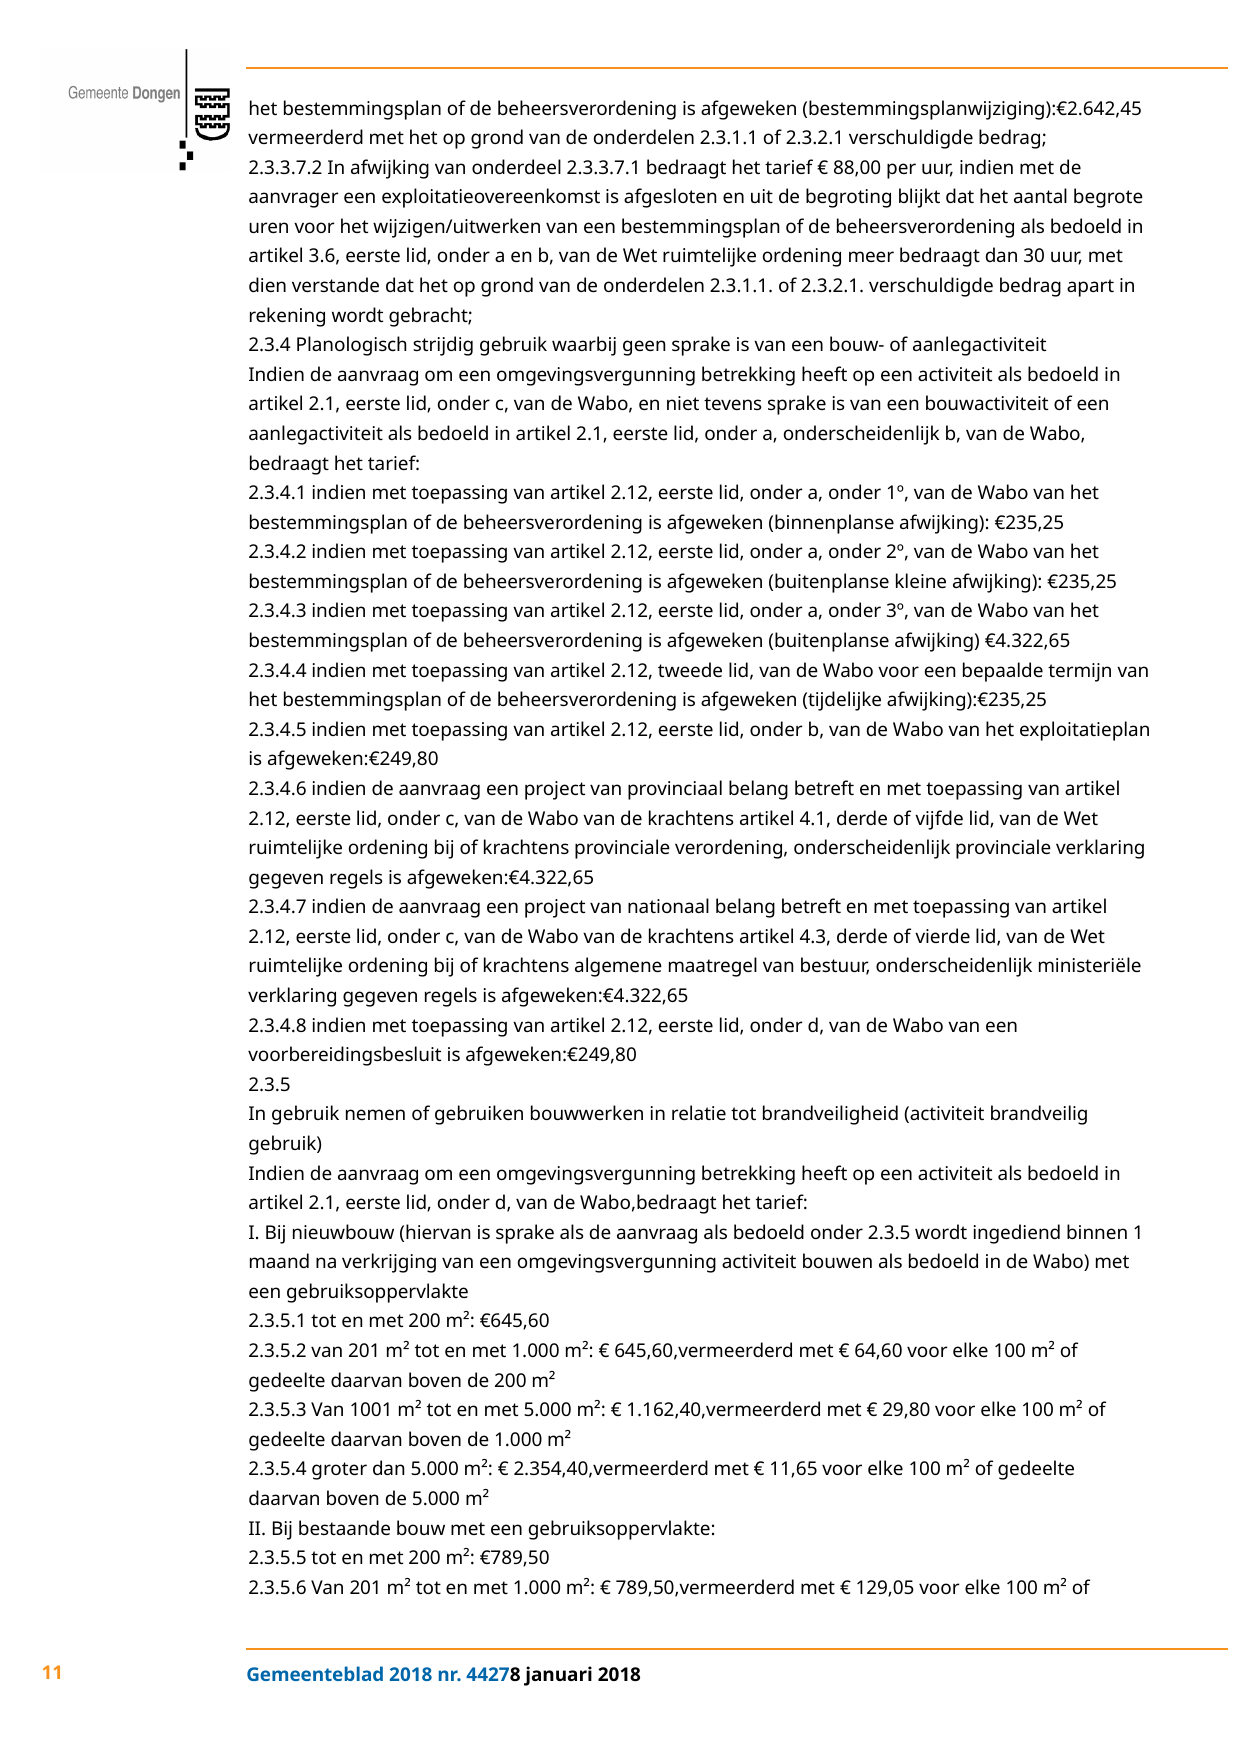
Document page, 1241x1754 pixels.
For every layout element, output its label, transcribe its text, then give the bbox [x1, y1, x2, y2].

text 2.3.5.3 Van 1001 m² tot en met 5.000 m²: € 1.162,40,vermeerderd met € 29,80 voor elke 100 m² of gedeelte daarvan boven de 1.000 m² [248, 1396, 1152, 1452]
text 2.3.5.5 tot en met 200 m²: €789,50 [248, 1544, 1152, 1570]
text 2.3.5 [248, 1071, 1152, 1097]
text 2.3.5.6 Van 201 m² tot en met 1.000 m²: € 789,50,vermeerderd met € 129,05 voor elke 100 m² of [248, 1574, 1152, 1600]
text 2.3.4.2 indien met toepassing van artikel 2.12, eerste lid, onder a, onder 2º, van de Wabo van het bestemmingsplan of de beheersverordening is afgeweken (buitenplanse kleine afwijking): €235,25 [248, 538, 1152, 594]
picture [41, 47, 231, 172]
text 2.3.5.1 tot en met 200 m²: €645,60 [248, 1308, 1152, 1333]
text 2.3.4.3 indien met toepassing van artikel 2.12, eerste lid, onder a, onder 3º, van de Wabo van het bestemmingsplan of de beheersverordening is afgeweken (buitenplanse afwijking) €4.322,65 [248, 598, 1152, 653]
text 2.3.5.2 van 201 m² tot en met 1.000 m²: € 645,60,vermeerderd met € 64,60 voor elke 100 m² of gedeelte daarvan boven de 200 m² [248, 1337, 1152, 1393]
text Indien de aanvraag om een omgevingsvergunning betrekking heeft op een activiteit als bedoeld in artikel 2.1, eerste lid, onder d, van de Wabo,bedraagt het tarief: [248, 1160, 1152, 1215]
text 2.3.4.8 indien met toepassing van artikel 2.12, eerste lid, onder d, van de Wabo van een voorbereidingsbesluit is afgeweken:€249,80 [248, 1012, 1152, 1067]
text 2.3.4.4 indien met toepassing van artikel 2.12, tweede lid, van de Wabo voor een bepaalde termijn van het bestemmingsplan of de beheersverordening is afgeweken (tijdelijke afwijking):€235,25 [248, 657, 1152, 712]
text 2.3.3.7.2 In afwijking van onderdeel 2.3.3.7.1 bedraagt het tarief € 88,00 per uur, indien met de aanvrager een exploitatieovereenkomst is afgesloten en uit de begroting blijkt dat het aantal begrote uren voor het wijzigen/uitwerken van een bestemmingsplan of de beheersverordening als bedoeld in artikel 3.6, eerste lid, onder a en b, van de Wet ruimtelijke ordening meer bedraagt dan 30 uur, met dien verstande dat het op grond van de onderdelen 2.3.1.1. of 2.3.2.1. verschuldigde bedrag apart in rekening wordt gebracht; [248, 154, 1152, 328]
text II. Bij bestaande bouw met een gebruiksoppervlakte: [248, 1515, 1152, 1541]
text 2.3.4 Planologisch strijdig gebruik waarbij geen sprake is van een bouw- of aanlegactiviteit [248, 331, 1152, 357]
text In gebruik nemen of gebruiken bouwwerken in relatie tot brandveiligheid (activiteit brandveilig gebruik) [248, 1101, 1152, 1156]
text 2.3.4.5 indien met toepassing van artikel 2.12, eerste lid, onder b, van de Wabo van het exploitatieplan is afgeweken:€249,80 [248, 716, 1152, 771]
text Indien de aanvraag om een omgevingsvergunning betrekking heeft op een activiteit als bedoeld in artikel 2.1, eerste lid, onder c, van de Wabo, en niet tevens sprake is van een bouwactiviteit of een aanlegactiviteit als bedoeld in artikel 2.1, eerste lid, onder a, onderscheidenlijk b, van de Wabo, bedraagt het tarief: [248, 361, 1152, 476]
text 2.3.4.1 indien met toepassing van artikel 2.12, eerste lid, onder a, onder 1º, van de Wabo van het bestemmingsplan of de beheersverordening is afgeweken (binnenplanse afwijking): €235,25 [248, 479, 1152, 535]
text I. Bij nieuwbouw (hiervan is sprake als de aanvraag als bedoeld onder 2.3.5 wordt ingediend binnen 1 maand na verkrijging van een omgevingsvergunning activiteit bouwen als bedoeld in de Wabo) met een gebruiksoppervlakte [248, 1219, 1152, 1304]
text 2.3.4.7 indien de aanvraag een project van nationaal belang betreft en met toepassing van artikel 2.12, eerste lid, onder c, van de Wabo van de krachtens artikel 4.3, derde of vierde lid, van de Wet ruimtelijke ordening bij of krachtens algemene maatregel van bestuur, onderscheidenlijk ministeriële verklaring gegeven regels is afgeweken:€4.322,65 [248, 893, 1152, 1008]
text het bestemmingsplan of de beheersverordening is afgeweken (bestemmingsplanwijziging):€2.642,45 vermeerderd met het op grond van de onderdelen 2.3.1.1 of 2.3.2.1 verschuldigde bedrag; [248, 95, 1152, 150]
text 2.3.5.4 groter dan 5.000 m²: € 2.354,40,vermeerderd met € 11,65 voor elke 100 m² of gedeelte daarvan boven de 5.000 m² [248, 1456, 1152, 1511]
text 2.3.4.6 indien de aanvraag een project van provinciaal belang betreft en met toepassing van artikel 2.12, eerste lid, onder c, van de Wabo van de krachtens artikel 4.1, derde of vijfde lid, van de Wet ruimtelijke ordening bij of krachtens provinciale verordening, onderscheidenlijk provinciale verklaring gegeven regels is afgeweken:€4.322,65 [248, 775, 1152, 890]
